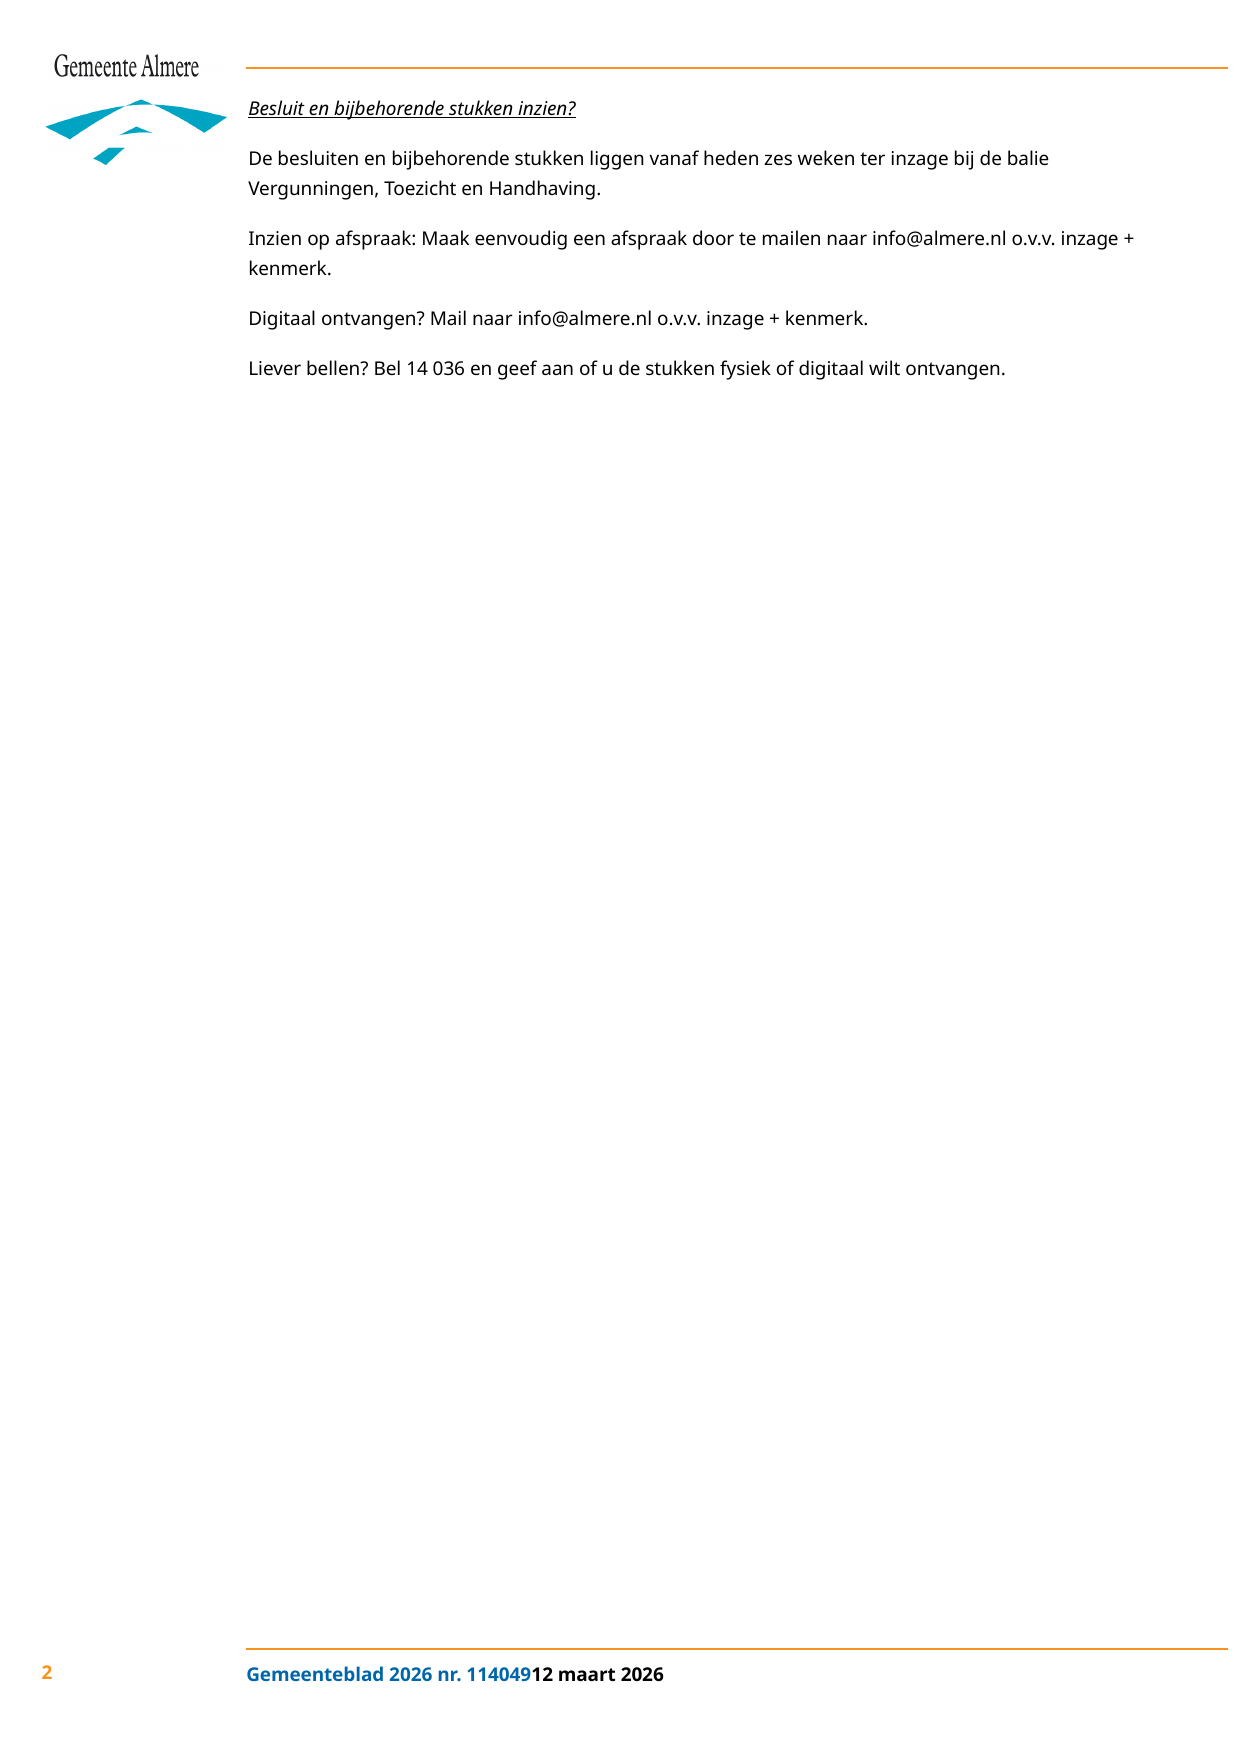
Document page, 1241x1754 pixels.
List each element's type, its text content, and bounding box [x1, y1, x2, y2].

text Inzien op afspraak: Maak eenvoudig een afspraak door te mailen naar info@almere.nl o.v.v. inzage + kenmerk. [248, 225, 1152, 281]
text Liever bellen? Bel 14 036 en geef aan of u de stukken fysiek of digitaal wilt ontvangen. [248, 356, 1152, 381]
text Digitaal ontvangen? Mail naar info@almere.nl o.v.v. inzage + kenmerk. [248, 305, 1152, 331]
picture [41, 47, 231, 172]
text Besluit en bijbehorende stukken inzien? [248, 95, 1152, 121]
text De besluiten en bijbehorende stukken liggen vanaf heden zes weken ter inzage bij de balie Vergunningen, Toezicht en Handhaving. [248, 145, 1152, 201]
